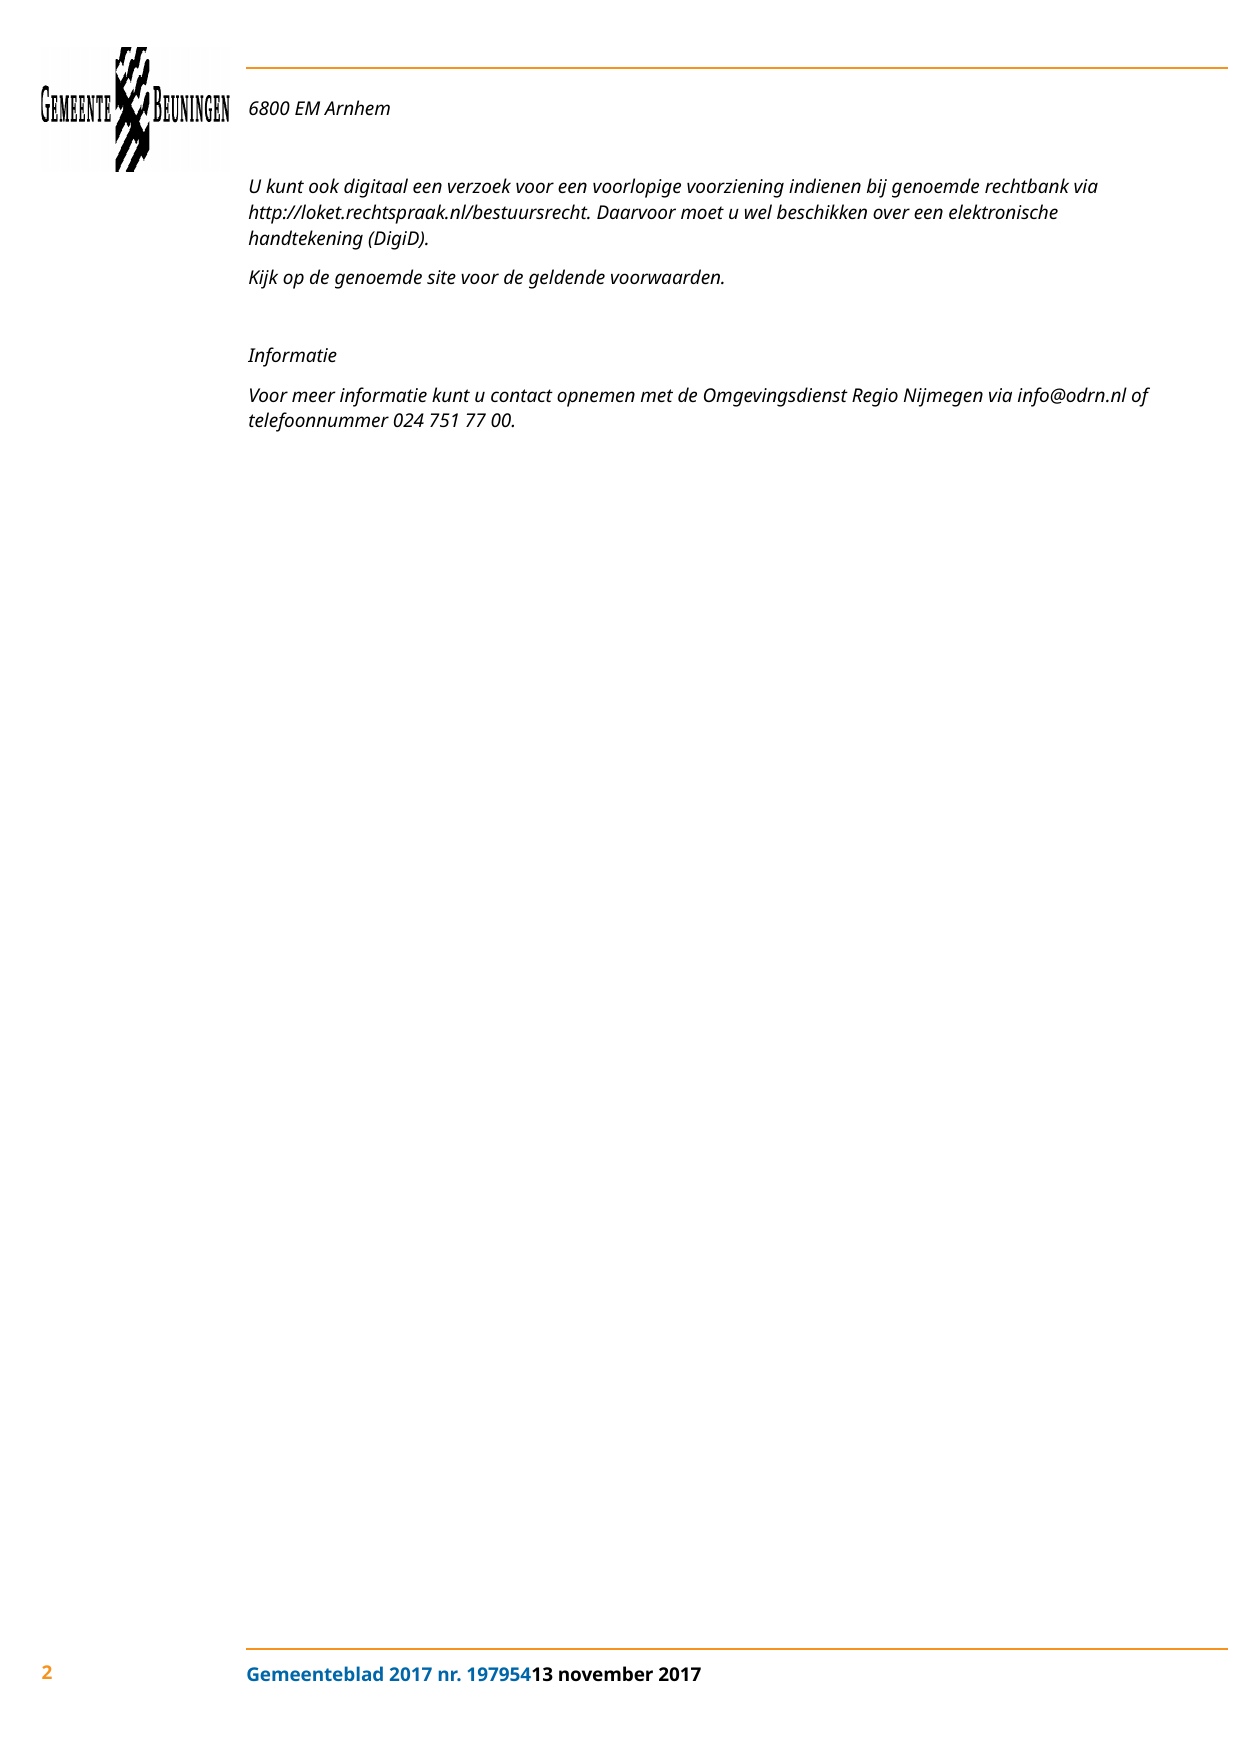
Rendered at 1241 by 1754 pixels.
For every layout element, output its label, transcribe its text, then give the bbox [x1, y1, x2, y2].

picture [41, 47, 231, 172]
text U kunt ook digitaal een verzoek voor een voorlopige voorziening indienen bij genoemde rechtbank via http://loket.rechtspraak.nl/bestuursrecht. Daarvoor moet u wel beschikken over een elektronische handtekening (DigiD). [248, 173, 1152, 251]
text Kijk op de genoemde site voor de geldende voorwaarden. [248, 264, 1152, 290]
text Informatie [248, 343, 1152, 368]
text 6800 EM Arnhem [248, 95, 1152, 121]
text Voor meer informatie kunt u contact opnemen met de Omgevingsdienst Regio Nijmegen via info@odrn.nl of telefoonnummer 024 751 77 00. [248, 382, 1152, 433]
